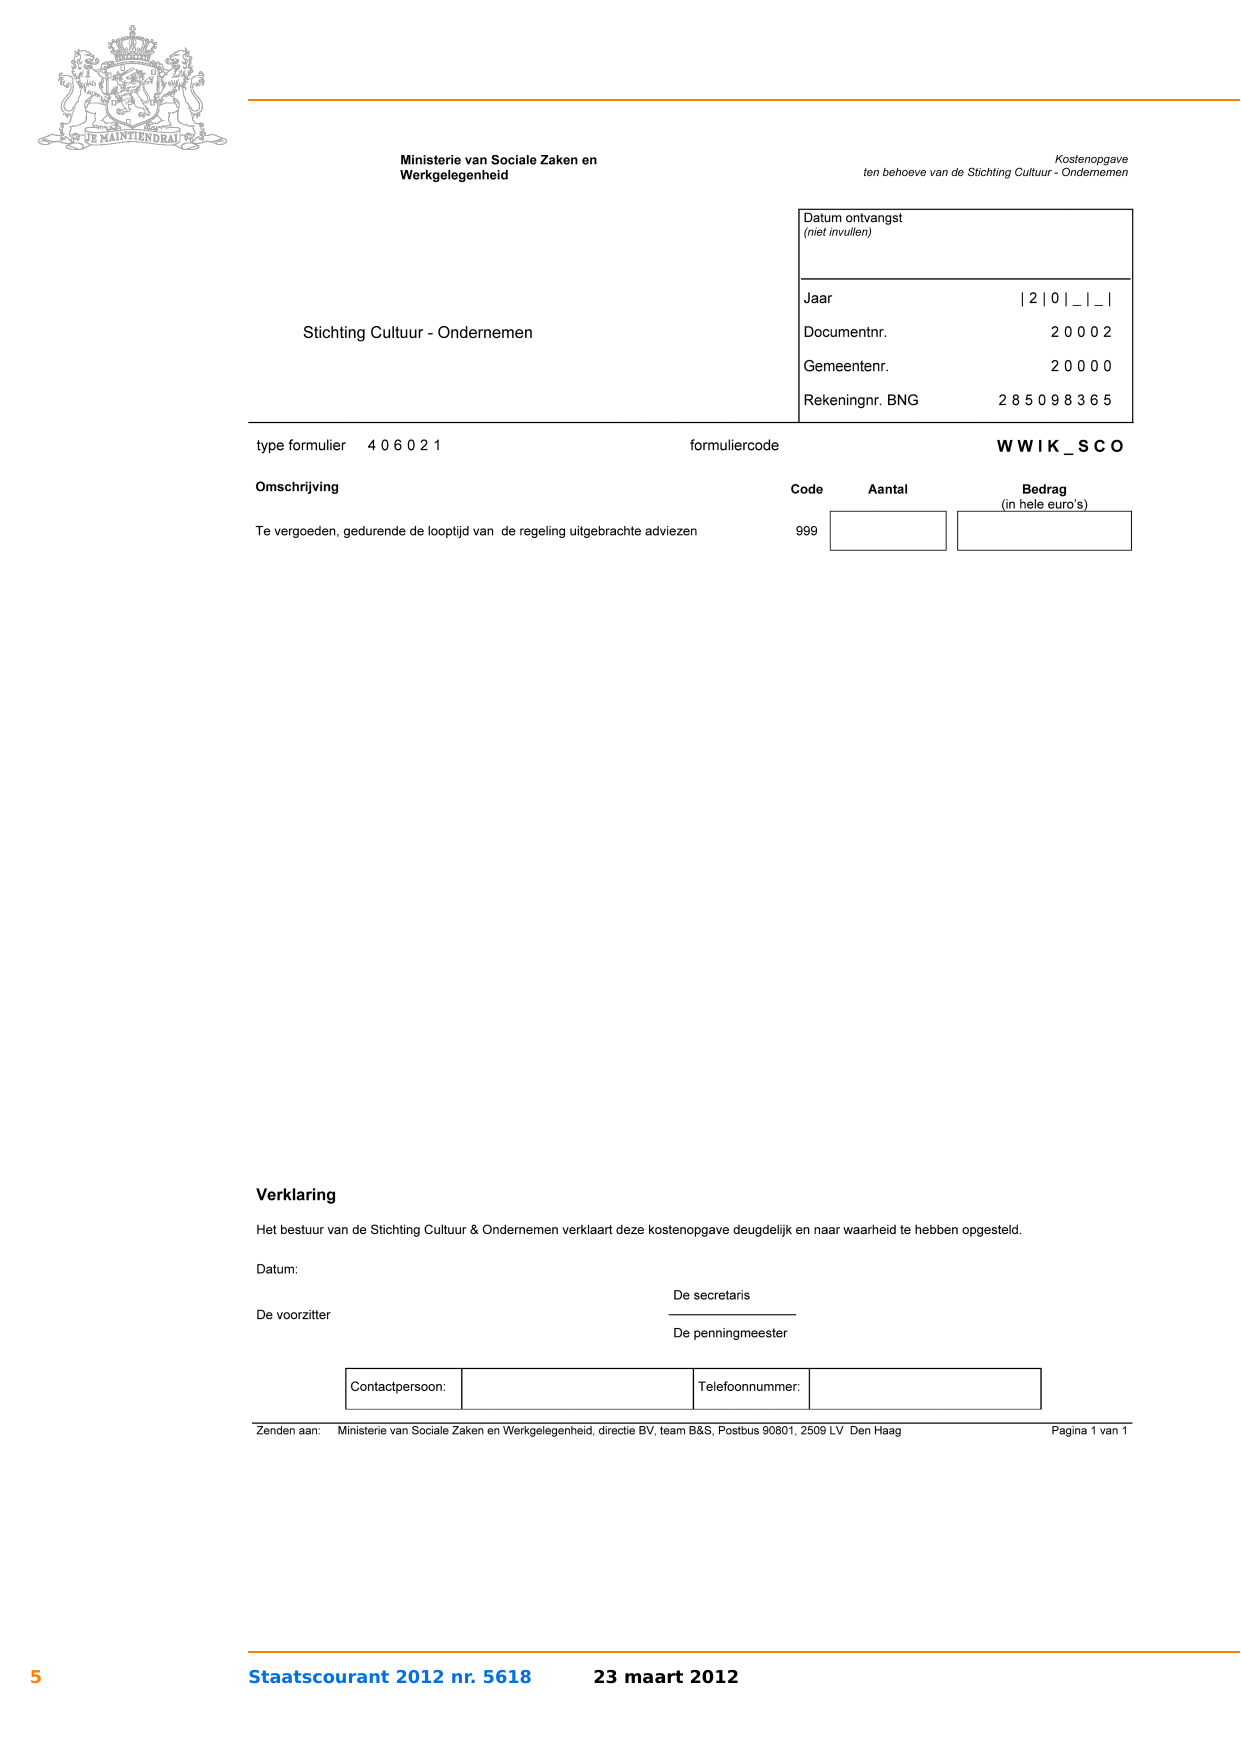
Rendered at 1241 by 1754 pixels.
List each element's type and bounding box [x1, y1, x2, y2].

picture [248, 155, 1134, 1437]
picture [38, 25, 227, 150]
